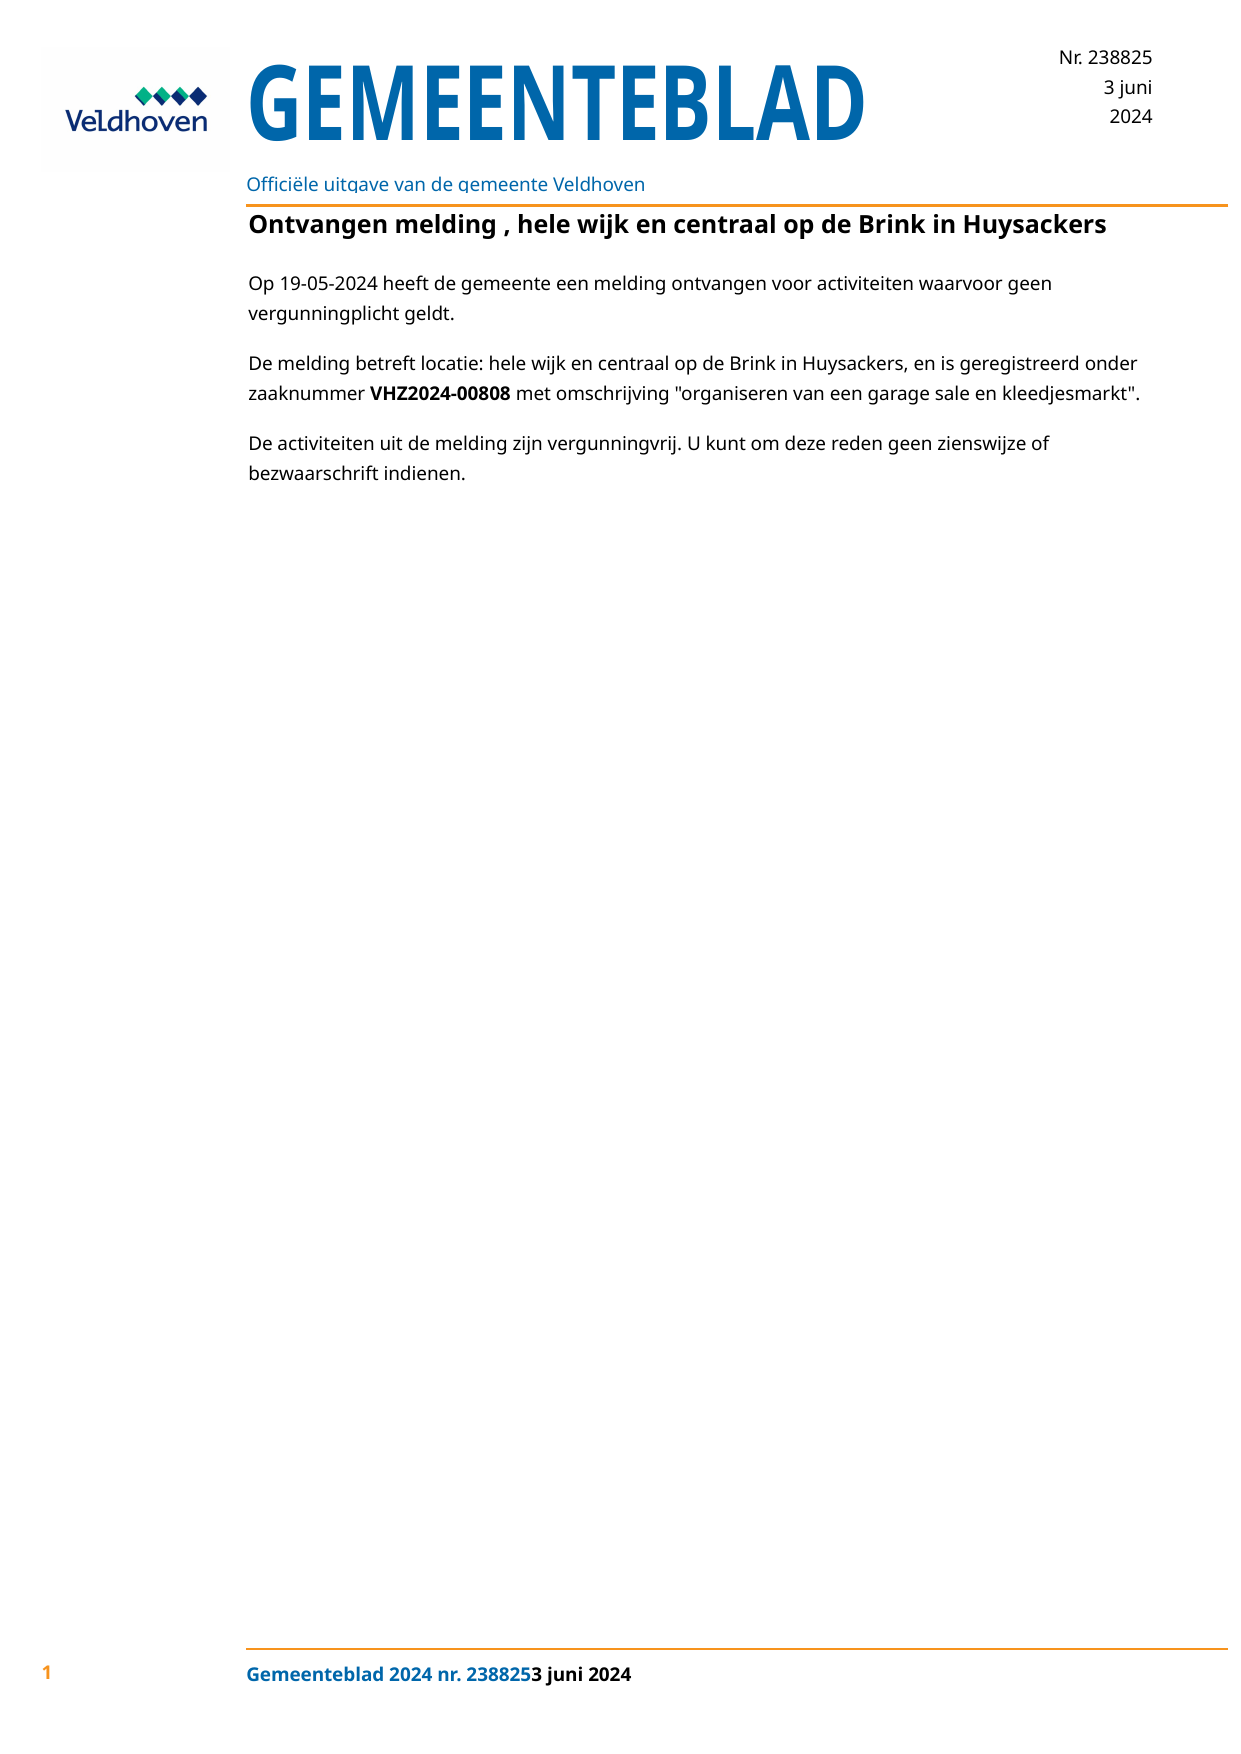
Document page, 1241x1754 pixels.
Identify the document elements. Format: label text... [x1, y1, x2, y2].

text De activiteiten uit de melding zijn vergunningvrij. U kunt om deze reden geen zienswijze of bezwaarschrift indienen. [248, 430, 1152, 486]
text Ontvangen melding , hele wijk en centraal op de Brink in Huysackers [248, 207, 1152, 241]
text Op 19-05-2024 heeft de gemeente een melding ontvangen voor activiteiten waarvoor geen vergunningplicht geldt. [248, 270, 1152, 326]
picture [41, 47, 231, 172]
text De melding betreft locatie: hele wijk en centraal op de Brink in Huysackers, en is geregistreerd onder zaaknummer VHZ2024-00808 met omschrijving "organiseren van een garage sale en kleedjesmarkt". [248, 350, 1152, 406]
